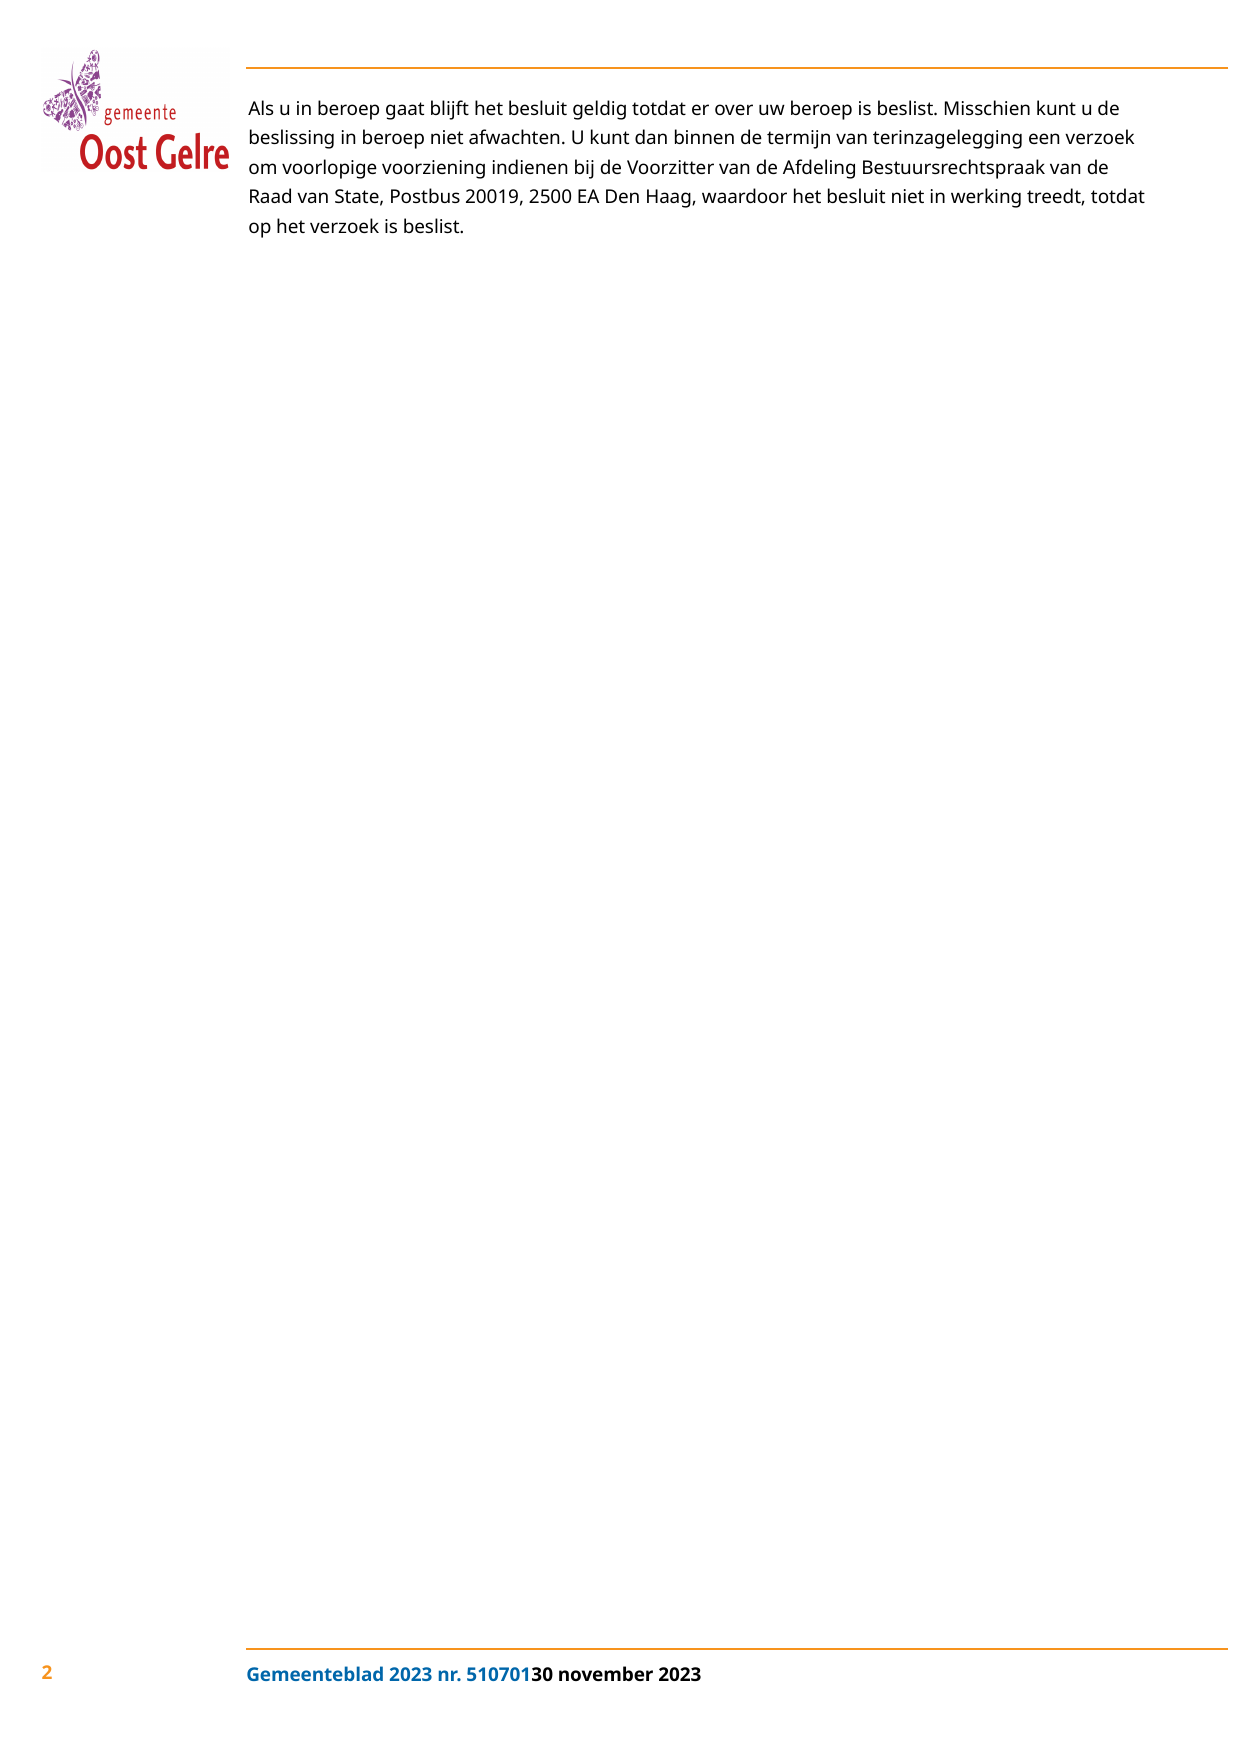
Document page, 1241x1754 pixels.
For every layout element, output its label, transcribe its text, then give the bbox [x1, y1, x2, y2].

picture [41, 47, 231, 172]
text Als u in beroep gaat blijft het besluit geldig totdat er over uw beroep is beslist. Misschien kunt u de beslissing in beroep niet afwachten. U kunt dan binnen de termijn van terinzagelegging een verzoek om voorlopige voorziening indienen bij de Voorzitter van de Afdeling Bestuursrechtspraak van de Raad van State, Postbus 20019, 2500 EA Den Haag, waardoor het besluit niet in werking treedt, totdat op het verzoek is beslist. [248, 95, 1152, 239]
